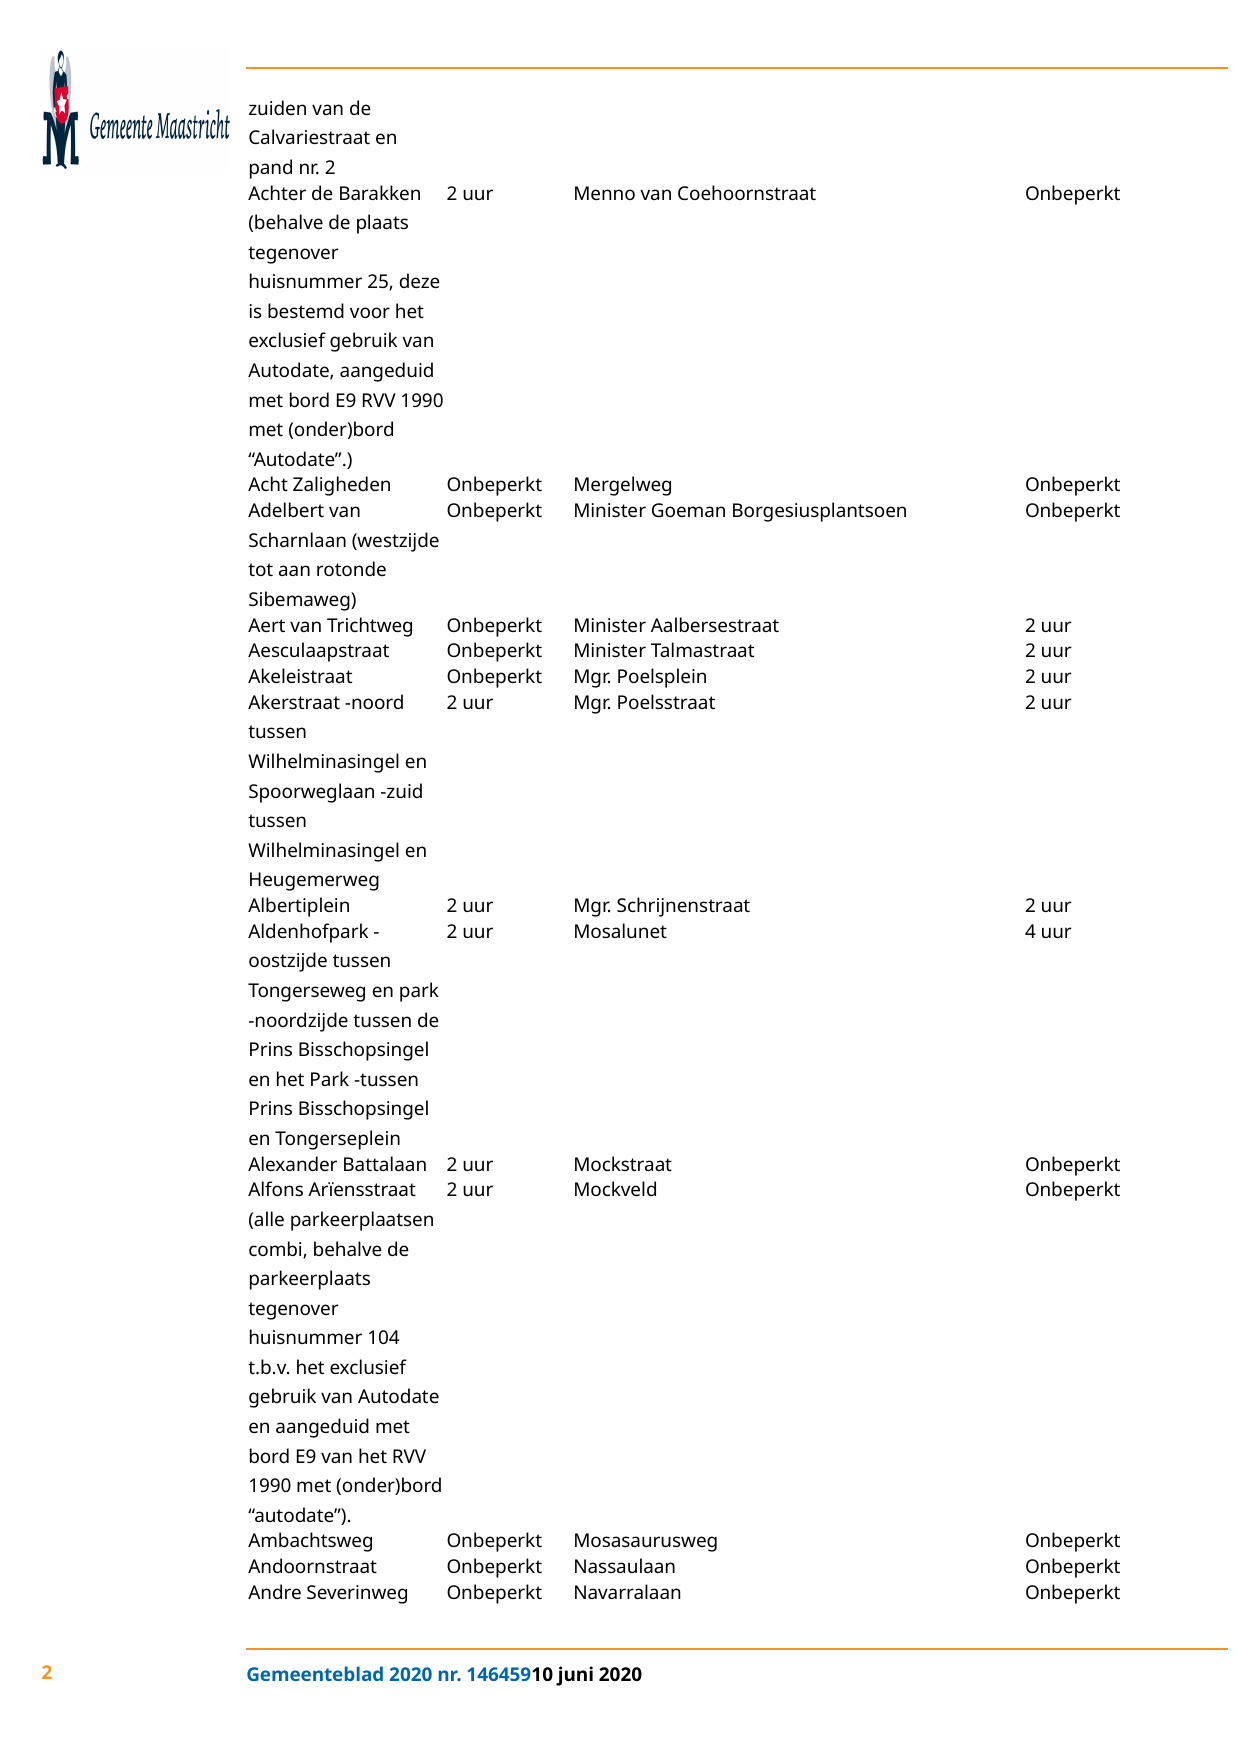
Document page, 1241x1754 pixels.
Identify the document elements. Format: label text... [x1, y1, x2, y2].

table_cell [573, 95, 1025, 180]
table_cell Mergelweg [573, 472, 1025, 497]
table_cell Menno van Coehoornstraat [573, 180, 1025, 472]
table_cell Acht Zaligheden [248, 472, 446, 497]
table_cell 2 uur [446, 180, 573, 472]
table_cell Mosasaurusweg [573, 1528, 1025, 1553]
table_cell 2 uur [1025, 689, 1152, 892]
table_cell [446, 95, 573, 180]
table_cell Albertiplein [248, 892, 446, 918]
table_cell 2 uur [1025, 892, 1152, 918]
table_cell Alexander Battalaan [248, 1151, 446, 1177]
table_cell Andoornstraat [248, 1554, 446, 1579]
table_cell Mosalunet [573, 918, 1025, 1151]
table_cell Onbeperkt [1025, 180, 1152, 472]
table_cell Onbeperkt [446, 1579, 573, 1605]
table_cell Onbeperkt [1025, 1151, 1152, 1177]
table_cell Onbeperkt [446, 498, 573, 612]
table_cell Mockveld [573, 1177, 1025, 1528]
table_cell Ambachtsweg [248, 1528, 446, 1553]
table_cell 2 uur [446, 918, 573, 1151]
table_cell Minister Aalbersestraat [573, 612, 1025, 638]
table_cell 2 uur [1025, 612, 1152, 638]
table_cell 2 uur [446, 689, 573, 892]
table_cell Onbeperkt [446, 638, 573, 663]
picture [41, 47, 231, 172]
table_cell Onbeperkt [446, 663, 573, 689]
table_cell Onbeperkt [1025, 472, 1152, 497]
table_cell 2 uur [446, 1151, 573, 1177]
table_cell Mgr. Schrijnenstraat [573, 892, 1025, 918]
table_cell Akerstraat -noord tussen Wilhelminasingel en Spoorweglaan -zuid tussen Wilhelminasingel en Heugemerweg [248, 689, 446, 892]
table_cell Onbeperkt [1025, 1554, 1152, 1579]
table_cell Adelbert van Scharnlaan (westzijde tot aan rotonde Sibemaweg) [248, 498, 446, 612]
table_cell 2 uur [1025, 638, 1152, 663]
table_cell 4 uur [1025, 918, 1152, 1151]
table_cell Nassaulaan [573, 1554, 1025, 1579]
table_cell 2 uur [1025, 663, 1152, 689]
table_cell Alfons Arïensstraat (alle parkeerplaatsen combi, behalve de parkeerplaats tegenover huisnummer 104 t.b.v. het exclusief gebruik van Autodate en aangeduid met bord E9 van het RVV 1990 met (onder)bord “autodate”). [248, 1177, 446, 1528]
table_cell Onbeperkt [446, 1554, 573, 1579]
table_cell Onbeperkt [1025, 1177, 1152, 1528]
table_cell Onbeperkt [446, 472, 573, 497]
table_cell Achter de Barakken (behalve de plaats tegenover huisnummer 25, deze is bestemd voor het exclusief gebruik van Autodate, aangeduid met bord E9 RVV 1990 met (onder)bord “Autodate”.) [248, 180, 446, 472]
table_cell Aldenhofpark -oostzijde tussen Tongerseweg en park -noordzijde tussen de Prins Bisschopsingel en het Park -tussen Prins Bisschopsingel en Tongerseplein [248, 918, 446, 1151]
table_cell Aert van Trichtweg [248, 612, 446, 638]
table_cell Mockstraat [573, 1151, 1025, 1177]
table_cell 2 uur [446, 892, 573, 918]
table_cell Mgr. Poelsplein [573, 663, 1025, 689]
table_cell Andre Severinweg [248, 1579, 446, 1605]
table_cell zuiden van de Calvariestraat en pand nr. 2 [248, 95, 446, 180]
table_cell Onbeperkt [446, 612, 573, 638]
table_cell 2 uur [446, 1177, 573, 1528]
table_cell Onbeperkt [446, 1528, 573, 1553]
table_cell Onbeperkt [1025, 498, 1152, 612]
table_cell Navarralaan [573, 1579, 1025, 1605]
table_cell Mgr. Poelsstraat [573, 689, 1025, 892]
table_cell Akeleistraat [248, 663, 446, 689]
table_cell Minister Goeman Borgesiusplantsoen [573, 498, 1025, 612]
table_cell Onbeperkt [1025, 1579, 1152, 1605]
table_cell [1025, 95, 1152, 180]
table_cell Aesculaapstraat [248, 638, 446, 663]
table_cell Minister Talmastraat [573, 638, 1025, 663]
table_cell Onbeperkt [1025, 1528, 1152, 1553]
